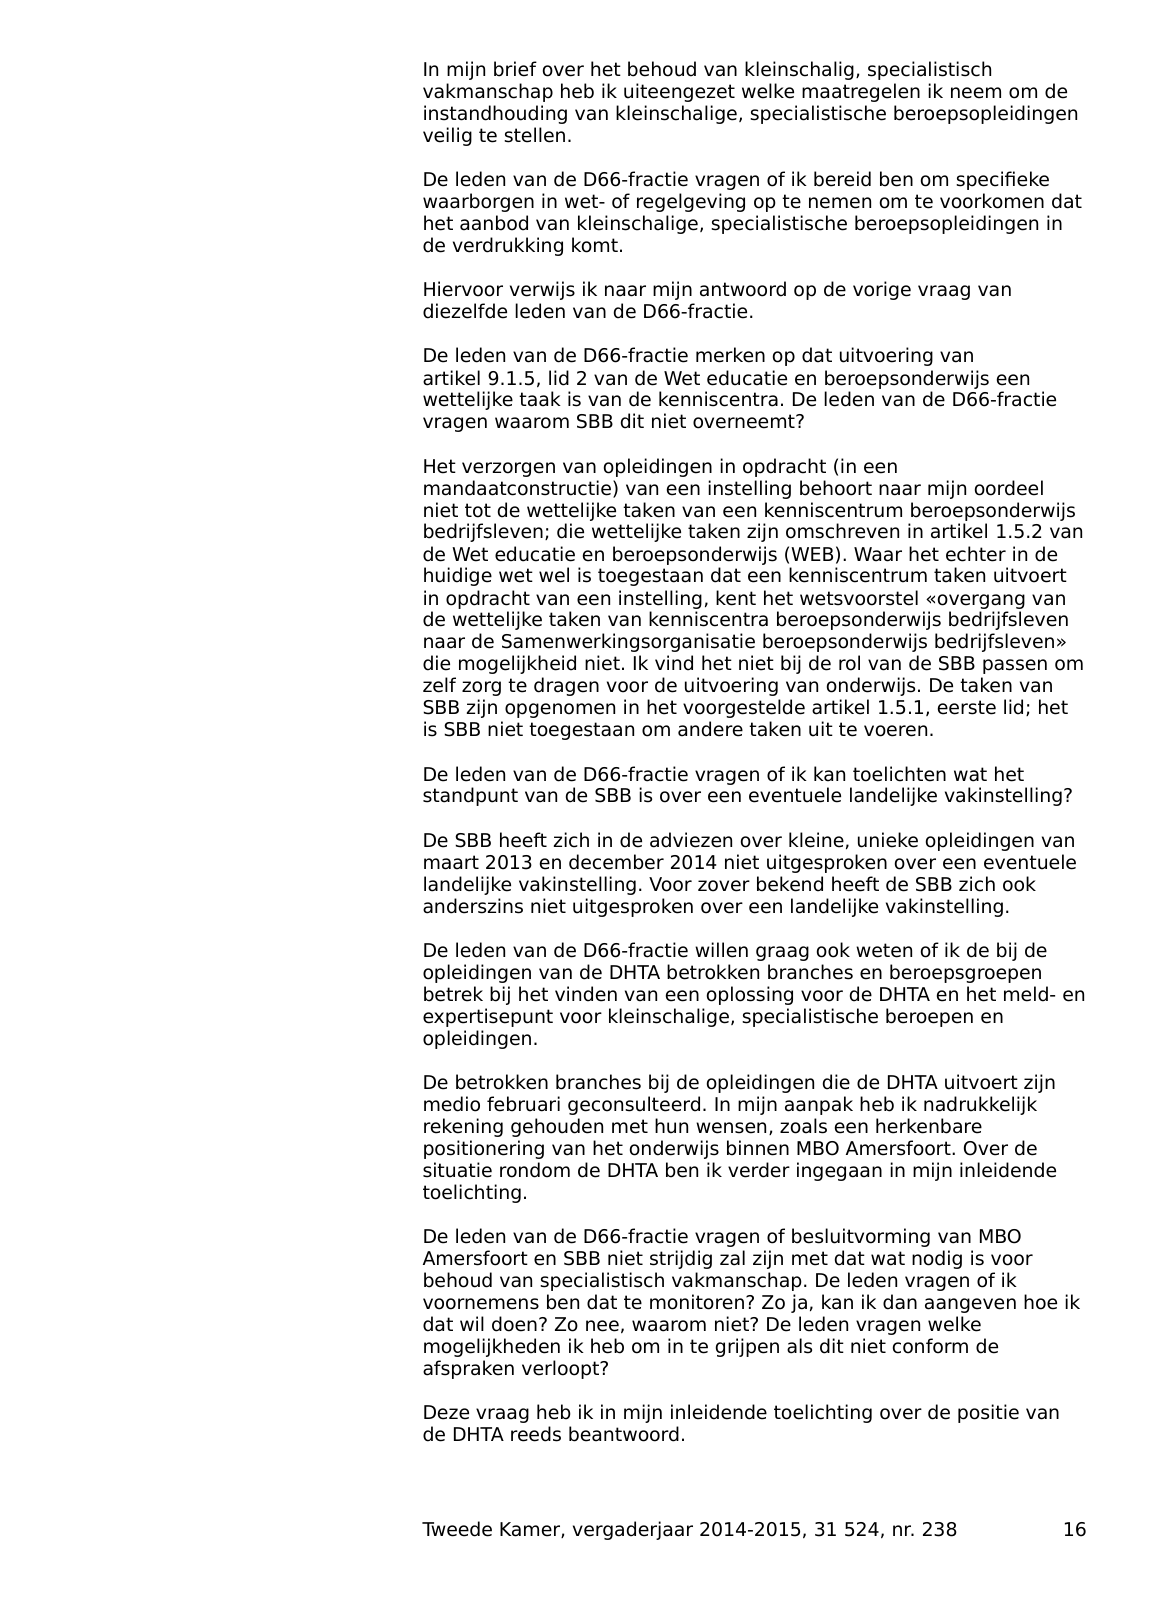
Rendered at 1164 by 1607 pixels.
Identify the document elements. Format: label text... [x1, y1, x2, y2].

text De leden van de D66-fractie vragen of ik kan toelichten wat het standpunt van de SBB is over een eventuele landelijke vakinstelling? [422, 763, 1087, 807]
text De leden van de D66-fractie willen graag ook weten of ik de bij de opleidingen van de DHTA betrokken branches en beroepsgroepen betrek bij het vinden van een oplossing voor de DHTA en het meld- en expertisepunt voor kleinschalige, specialistische beroepen en opleidingen. [422, 940, 1087, 1049]
text De betrokken branches bij de opleidingen die de DHTA uitvoert zijn medio februari geconsulteerd. In mijn aanpak heb ik nadrukkelijk rekening gehouden met hun wensen, zoals een herkenbare positionering van het onderwijs binnen MBO Amersfoort. Over de situatie rondom de DHTA ben ik verder ingegaan in mijn inleidende toelichting. [422, 1072, 1087, 1204]
text Hiervoor verwijs ik naar mijn antwoord op de vorige vraag van diezelfde leden van de D66-fractie. [422, 279, 1087, 323]
text In mijn brief over het behoud van kleinschalig, specialistisch vakmanschap heb ik uiteengezet welke maatregelen ik neem om de instandhouding van kleinschalige, specialistische beroepsopleidingen veilig te stellen. [422, 59, 1087, 147]
text Deze vraag heb ik in mijn inleidende toelichting over de positie van de DHTA reeds beantwoord. [422, 1402, 1087, 1446]
text Het verzorgen van opleidingen in opdracht (in een mandaatconstructie) van een instelling behoort naar mijn oordeel niet tot de wettelijke taken van een kenniscentrum beroepsonderwijs bedrijfsleven; die wettelijke taken zijn omschreven in artikel 1.5.2 van de Wet educatie en beroepsonderwijs (WEB). Waar het echter in de huidige wet wel is toegestaan dat een kenniscentrum taken uitvoert in opdracht van een instelling, kent het wetsvoorstel «overgang van de wettelijke taken van kenniscentra beroepsonderwijs bedrijfsleven naar de Samenwerkingsorganisatie beroepsonderwijs bedrijfsleven» die mogelijkheid niet. Ik vind het niet bij de rol van de SBB passen om zelf zorg te dragen voor de uitvoering van onderwijs. De taken van SBB zijn opgenomen in het voorgestelde artikel 1.5.1, eerste lid; het is SBB niet toegestaan om andere taken uit te voeren. [422, 456, 1087, 741]
text De leden van de D66-fractie vragen of besluitvorming van MBO Amersfoort en SBB niet strijdig zal zijn met dat wat nodig is voor behoud van specialistisch vakmanschap. De leden vragen of ik voornemens ben dat te monitoren? Zo ja, kan ik dan aangeven hoe ik dat wil doen? Zo nee, waarom niet? De leden vragen welke mogelijkheden ik heb om in te grijpen als dit niet conform de afspraken verloopt? [422, 1226, 1087, 1380]
text De SBB heeft zich in de adviezen over kleine, unieke opleidingen van maart 2013 en december 2014 niet uitgesproken over een eventuele landelijke vakinstelling. Voor zover bekend heeft de SBB zich ook anderszins niet uitgesproken over een landelijke vakinstelling. [422, 829, 1087, 917]
text De leden van de D66-fractie merken op dat uitvoering van artikel 9.1.5, lid 2 van de Wet educatie en beroepsonderwijs een wettelijke taak is van de kenniscentra. De leden van de D66-fractie vragen waarom SBB dit niet overneemt? [422, 345, 1087, 433]
text De leden van de D66-fractie vragen of ik bereid ben om specifieke waarborgen in wet- of regelgeving op te nemen om te voorkomen dat het aanbod van kleinschalige, specialistische beroepsopleidingen in de verdrukking komt. [422, 169, 1087, 257]
